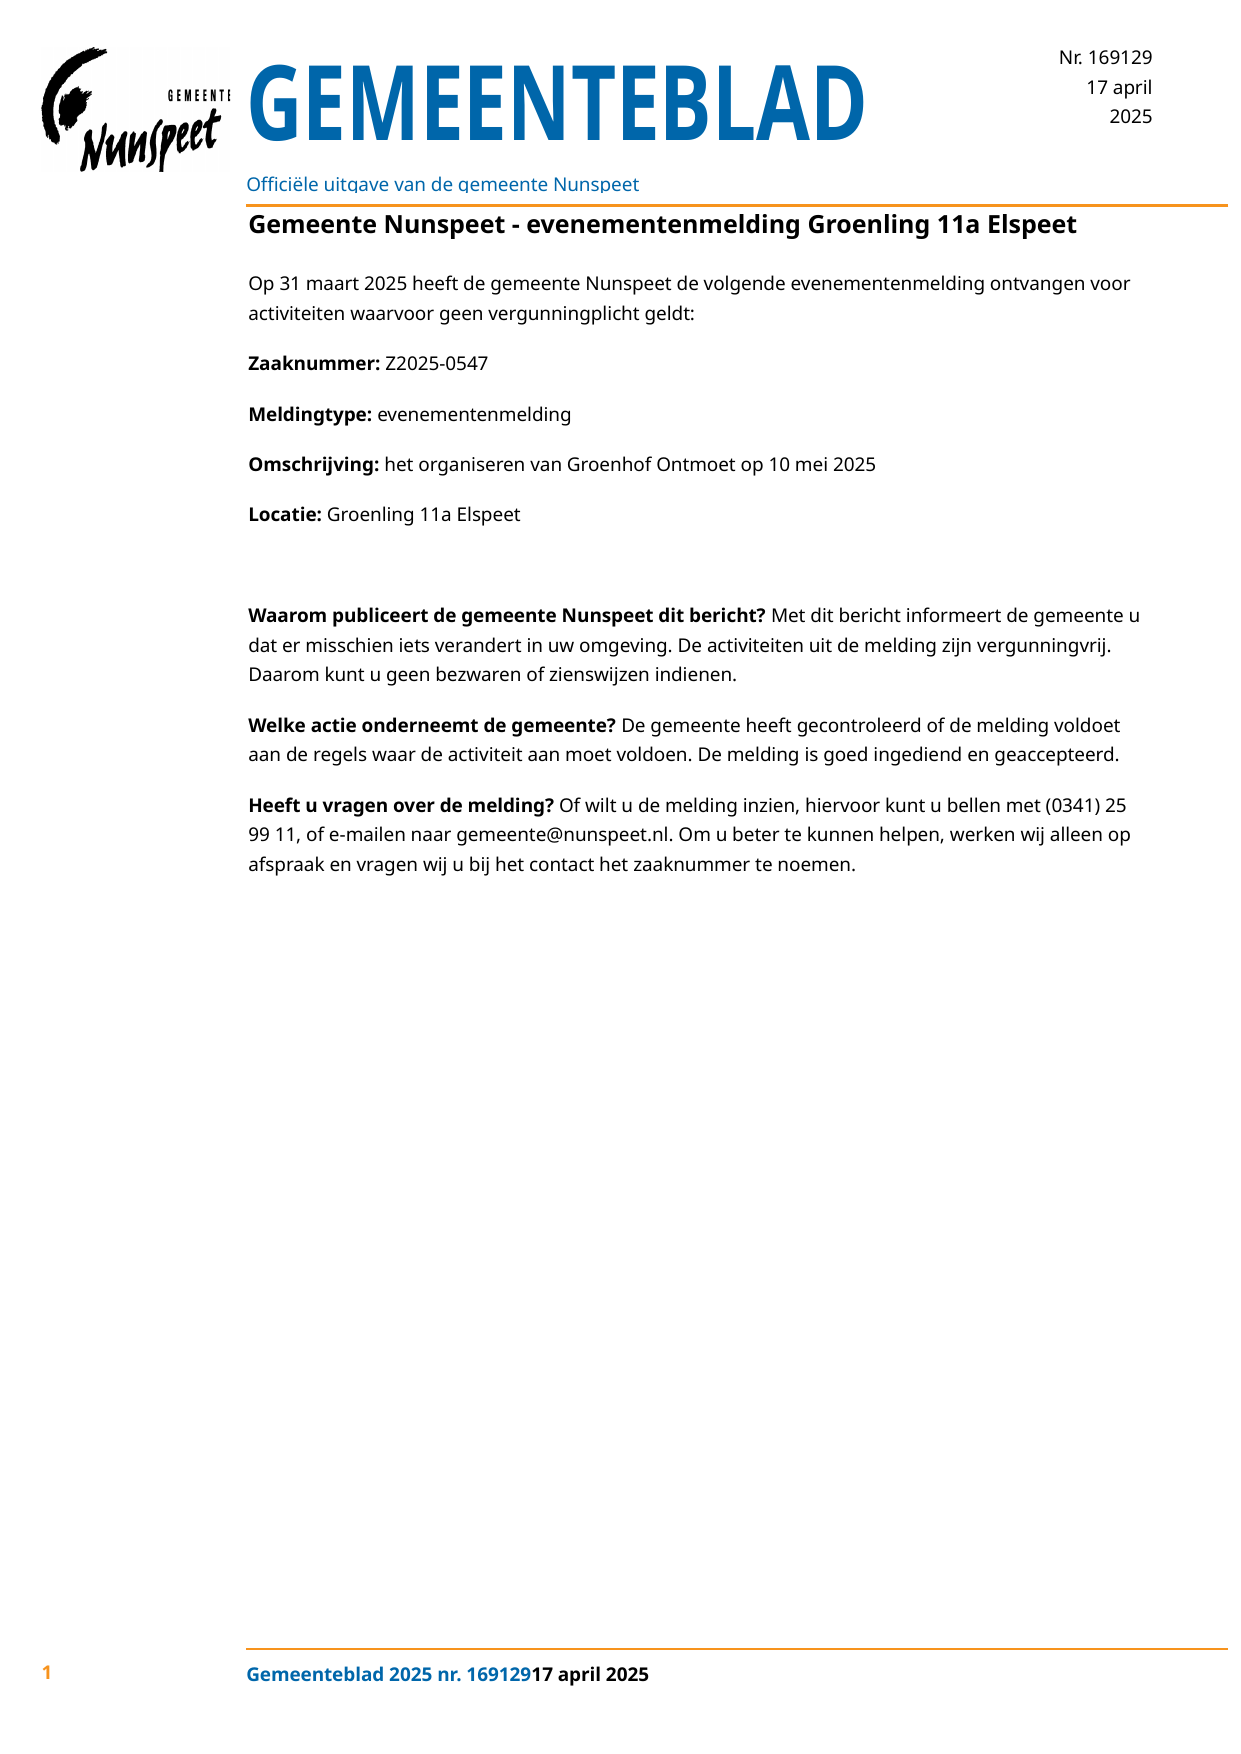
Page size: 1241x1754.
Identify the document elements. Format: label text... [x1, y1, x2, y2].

text Locatie: Groenling 11a Elspeet [248, 502, 1152, 527]
text Op 31 maart 2025 heeft de gemeente Nunspeet de volgende evenementenmelding ontvangen voor activiteiten waarvoor geen vergunningplicht geldt: [248, 270, 1152, 326]
text Zaaknummer: Z2025-0547 [248, 350, 1152, 376]
text Welke actie onderneemt de gemeente? De gemeente heeft gecontroleerd of de melding voldoet aan de regels waar de activiteit aan moet voldoen. De melding is goed ingediend en geaccepteerd. [248, 712, 1152, 767]
text Waarom publiceert de gemeente Nunspeet dit bericht? Met dit bericht informeert de gemeente u dat er misschien iets verandert in uw omgeving. De activiteiten uit de melding zijn vergunningvrij. Daarom kunt u geen bezwaren of zienswijzen indienen. [248, 602, 1152, 687]
text Gemeente Nunspeet - evenementenmelding Groenling 11a Elspeet [248, 207, 1152, 241]
text Heeft u vragen over de melding? Of wilt u de melding inzien, hiervoor kunt u bellen met (0341) 25 99 11, of e-mailen naar gemeente@nunspeet.nl. Om u beter te kunnen helpen, werken wij alleen op afspraak en vragen wij u bij het contact het zaaknummer te noemen. [248, 792, 1152, 877]
text Meldingtype: evenementenmelding [248, 401, 1152, 426]
text Omschrijving: het organiseren van Groenhof Ontmoet op 10 mei 2025 [248, 451, 1152, 477]
picture [41, 47, 231, 172]
